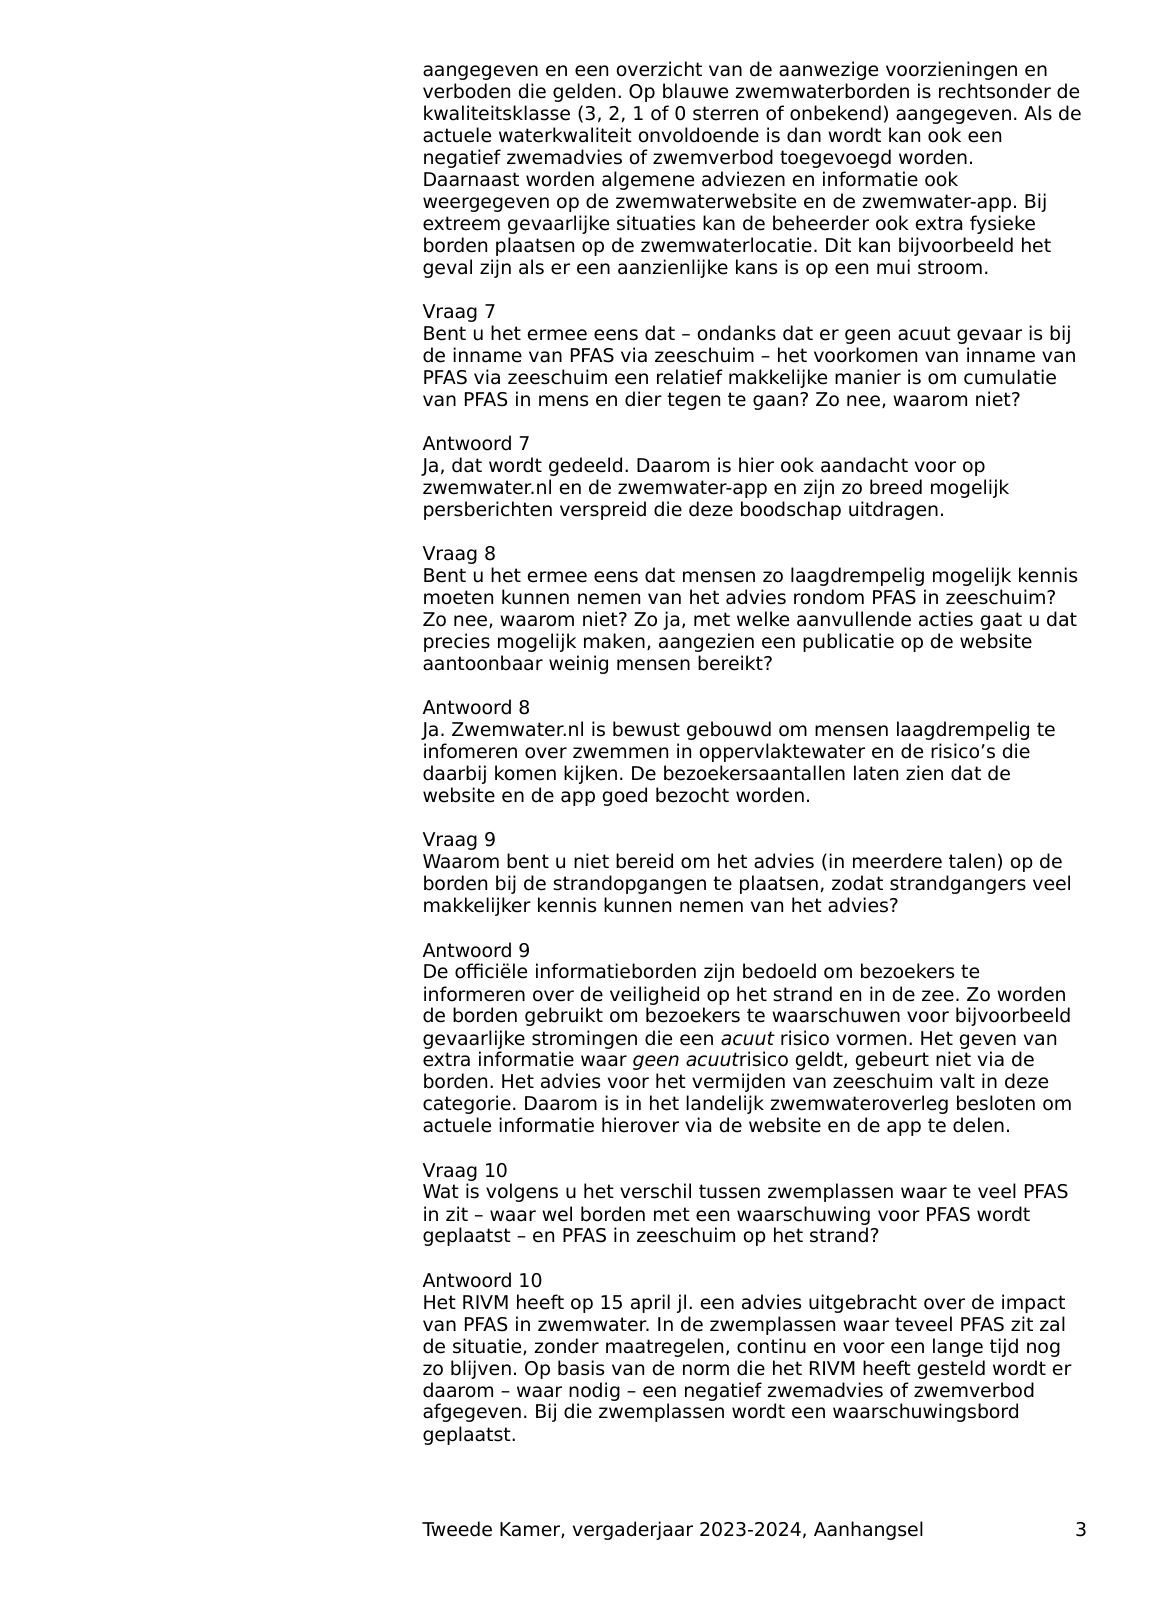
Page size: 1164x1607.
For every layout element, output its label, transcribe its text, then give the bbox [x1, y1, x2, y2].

text Antwoord 9 [422, 939, 1087, 961]
text Antwoord 8 [422, 697, 1087, 719]
text Het RIVM heeft op 15 april jl. een advies uitgebracht over de impact van PFAS in zwemwater. In de zwemplassen waar teveel PFAS zit zal de situatie, zonder maatregelen, continu en voor een lange tijd nog zo blijven. Op basis van de norm die het RIVM heeft gesteld wordt er daarom – waar nodig – een negatief zwemadvies of zwemverbod afgegeven. Bij die zwemplassen wordt een waarschuwingsbord geplaatst. [422, 1292, 1087, 1445]
text aangegeven en een overzicht van de aanwezige voorzieningen en verboden die gelden. Op blauwe zwemwaterborden is rechtsonder de kwaliteitsklasse (3, 2, 1 of 0 sterren of onbekend) aangegeven. Als de actuele waterkwaliteit onvoldoende is dan wordt kan ook een negatief zwemadvies of zwemverbod toegevoegd worden. [422, 59, 1087, 169]
text Bent u het ermee eens dat mensen zo laagdrempelig mogelijk kennis moeten kunnen nemen van het advies rondom PFAS in zeeschuim? Zo nee, waarom niet? Zo ja, met welke aanvullende acties gaat u dat precies mogelijk maken, aangezien een publicatie op de website aantoonbaar weinig mensen bereikt? [422, 565, 1087, 675]
text Antwoord 10 [422, 1269, 1087, 1292]
text Wat is volgens u het verschil tussen zwemplassen waar te veel PFAS in zit – waar wel borden met een waarschuwing voor PFAS wordt geplaatst – en PFAS in zeeschuim op het strand? [422, 1181, 1087, 1247]
text Ja, dat wordt gedeeld. Daarom is hier ook aandacht voor op zwemwater.nl en de zwemwater-app en zijn zo breed mogelijk persberichten verspreid die deze boodschap uitdragen. [422, 455, 1087, 521]
text Vraag 9 [422, 829, 1087, 851]
text Bent u het ermee eens dat – ondanks dat er geen acuut gevaar is bij de inname van PFAS via zeeschuim – het voorkomen van inname van PFAS via zeeschuim een relatief makkelijke manier is om cumulatie van PFAS in mens en dier tegen te gaan? Zo nee, waarom niet? [422, 323, 1087, 411]
text Vraag 7 [422, 301, 1087, 323]
text De officiële informatieborden zijn bedoeld om bezoekers te informeren over de veiligheid op het strand en in de zee. Zo worden de borden gebruikt om bezoekers te waarschuwen voor bijvoorbeeld gevaarlijke stromingen die een acuut risico vormen. Het geven van extra informatie waar geen acuutrisico geldt, gebeurt niet via de borden. Het advies voor het vermijden van zeeschuim valt in deze categorie. Daarom is in het landelijk zwemwateroverleg besloten om actuele informatie hierover via de website en de app te delen. [422, 961, 1087, 1137]
text Ja. Zwemwater.nl is bewust gebouwd om mensen laagdrempelig te infomeren over zwemmen in oppervlaktewater en de risico’s die daarbij komen kijken. De bezoekersaantallen laten zien dat de website en de app goed bezocht worden. [422, 719, 1087, 807]
text Vraag 8 [422, 543, 1087, 565]
text Antwoord 7 [422, 433, 1087, 455]
text Waarom bent u niet bereid om het advies (in meerdere talen) op de borden bij de strandopgangen te plaatsen, zodat strandgangers veel makkelijker kennis kunnen nemen van het advies? [422, 851, 1087, 917]
text Vraag 10 [422, 1159, 1087, 1181]
text Daarnaast worden algemene adviezen en informatie ook weergegeven op de zwemwaterwebsite en de zwemwater-app. Bij extreem gevaarlijke situaties kan de beheerder ook extra fysieke borden plaatsen op de zwemwaterlocatie. Dit kan bijvoorbeeld het geval zijn als er een aanzienlijke kans is op een mui stroom. [422, 169, 1087, 279]
